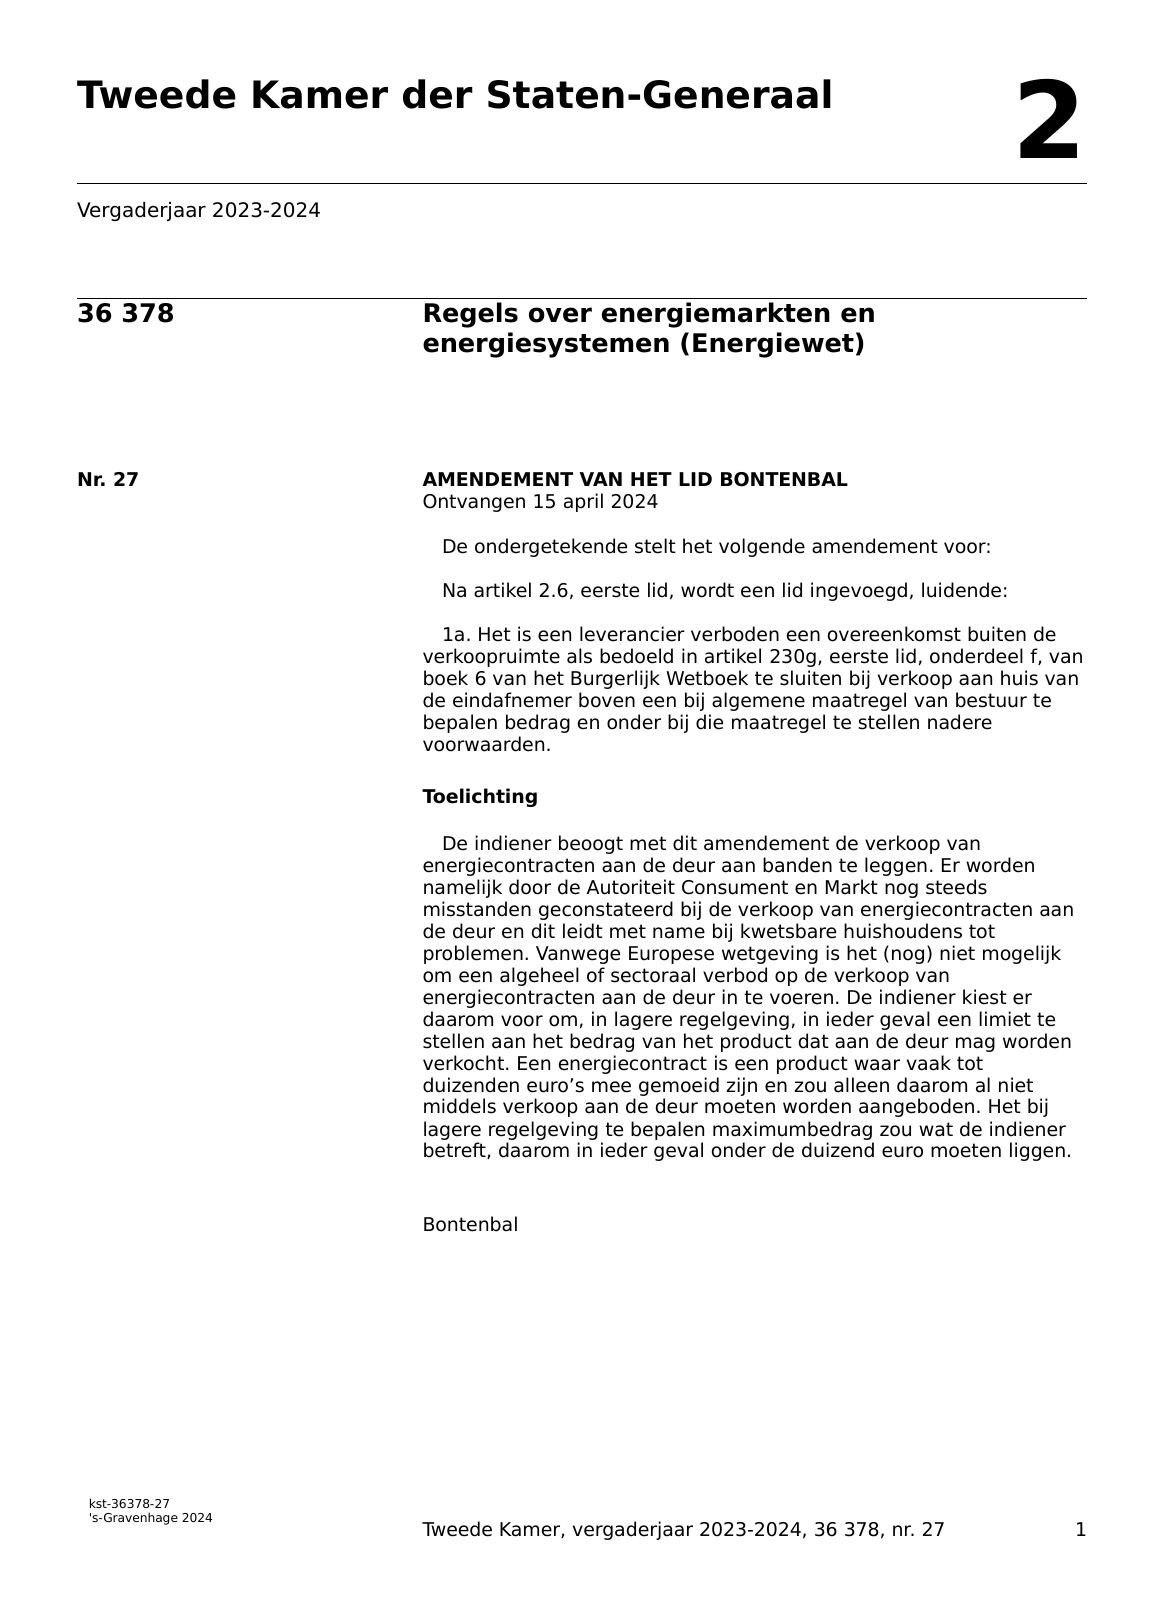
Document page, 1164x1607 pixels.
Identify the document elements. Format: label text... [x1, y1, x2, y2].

subtitle Toelichting [422, 786, 1087, 808]
subtitle Nr. 27 AMENDEMENT VAN HET LID BONTENBAL [77, 469, 1087, 491]
table_cell Vergaderjaar 2023-2024 [77, 184, 1087, 298]
table_header 2 [886, 59, 1087, 183]
text 1a. Het is een leverancier verboden een overeenkomst buiten de verkoopruimte als bedoeld in artikel 230g, eerste lid, onderdeel f, van boek 6 van het Burgerlijk Wetboek te sluiten bij verkoop aan huis van de eindafnemer boven een bij algemene maatregel van bestuur te bepalen bedrag en onder bij die maatregel te stellen nadere voorwaarden. [422, 624, 1087, 756]
text kst-36378-27 [88, 1497, 323, 1511]
text Na artikel 2.6, eerste lid, wordt een lid ingevoegd, luidende: [422, 580, 1087, 602]
text De indiener beoogt met dit amendement de verkoop van energiecontracten aan de deur aan banden te leggen. Er worden namelijk door de Autoriteit Consument en Markt nog steeds misstanden geconstateerd bij de verkoop van energiecontracten aan de deur en dit leidt met name bij kwetsbare huishoudens tot problemen. Vanwege Europese wetgeving is het (nog) niet mogelijk om een algeheel of sectoraal verbod op de verkoop van energiecontracten aan de deur in te voeren. De indiener kiest er daarom voor om, in lagere regelgeving, in ieder geval een limiet te stellen aan het bedrag van het product dat aan de deur mag worden verkocht. Een energiecontract is een product waar vaak tot duizenden euro’s mee gemoeid zijn en zou alleen daarom al niet middels verkoop aan de deur moeten worden aangeboden. Het bij lagere regelgeving te bepalen maximumbedrag zou wat de indiener betreft, daarom in ieder geval onder de duizend euro moeten liggen. [422, 833, 1087, 1162]
text Bontenbal [422, 1192, 1087, 1236]
text De ondergetekende stelt het volgende amendement voor: [422, 536, 1087, 557]
text Ontvangen 15 april 2024 [422, 491, 1087, 513]
table_header Tweede Kamer der Staten-Generaal [77, 59, 886, 183]
text 's-Gravenhage 2024 [88, 1511, 323, 1525]
subtitle 36 378 Regels over energiemarkten en energiesystemen (Energiewet) [77, 299, 1087, 358]
